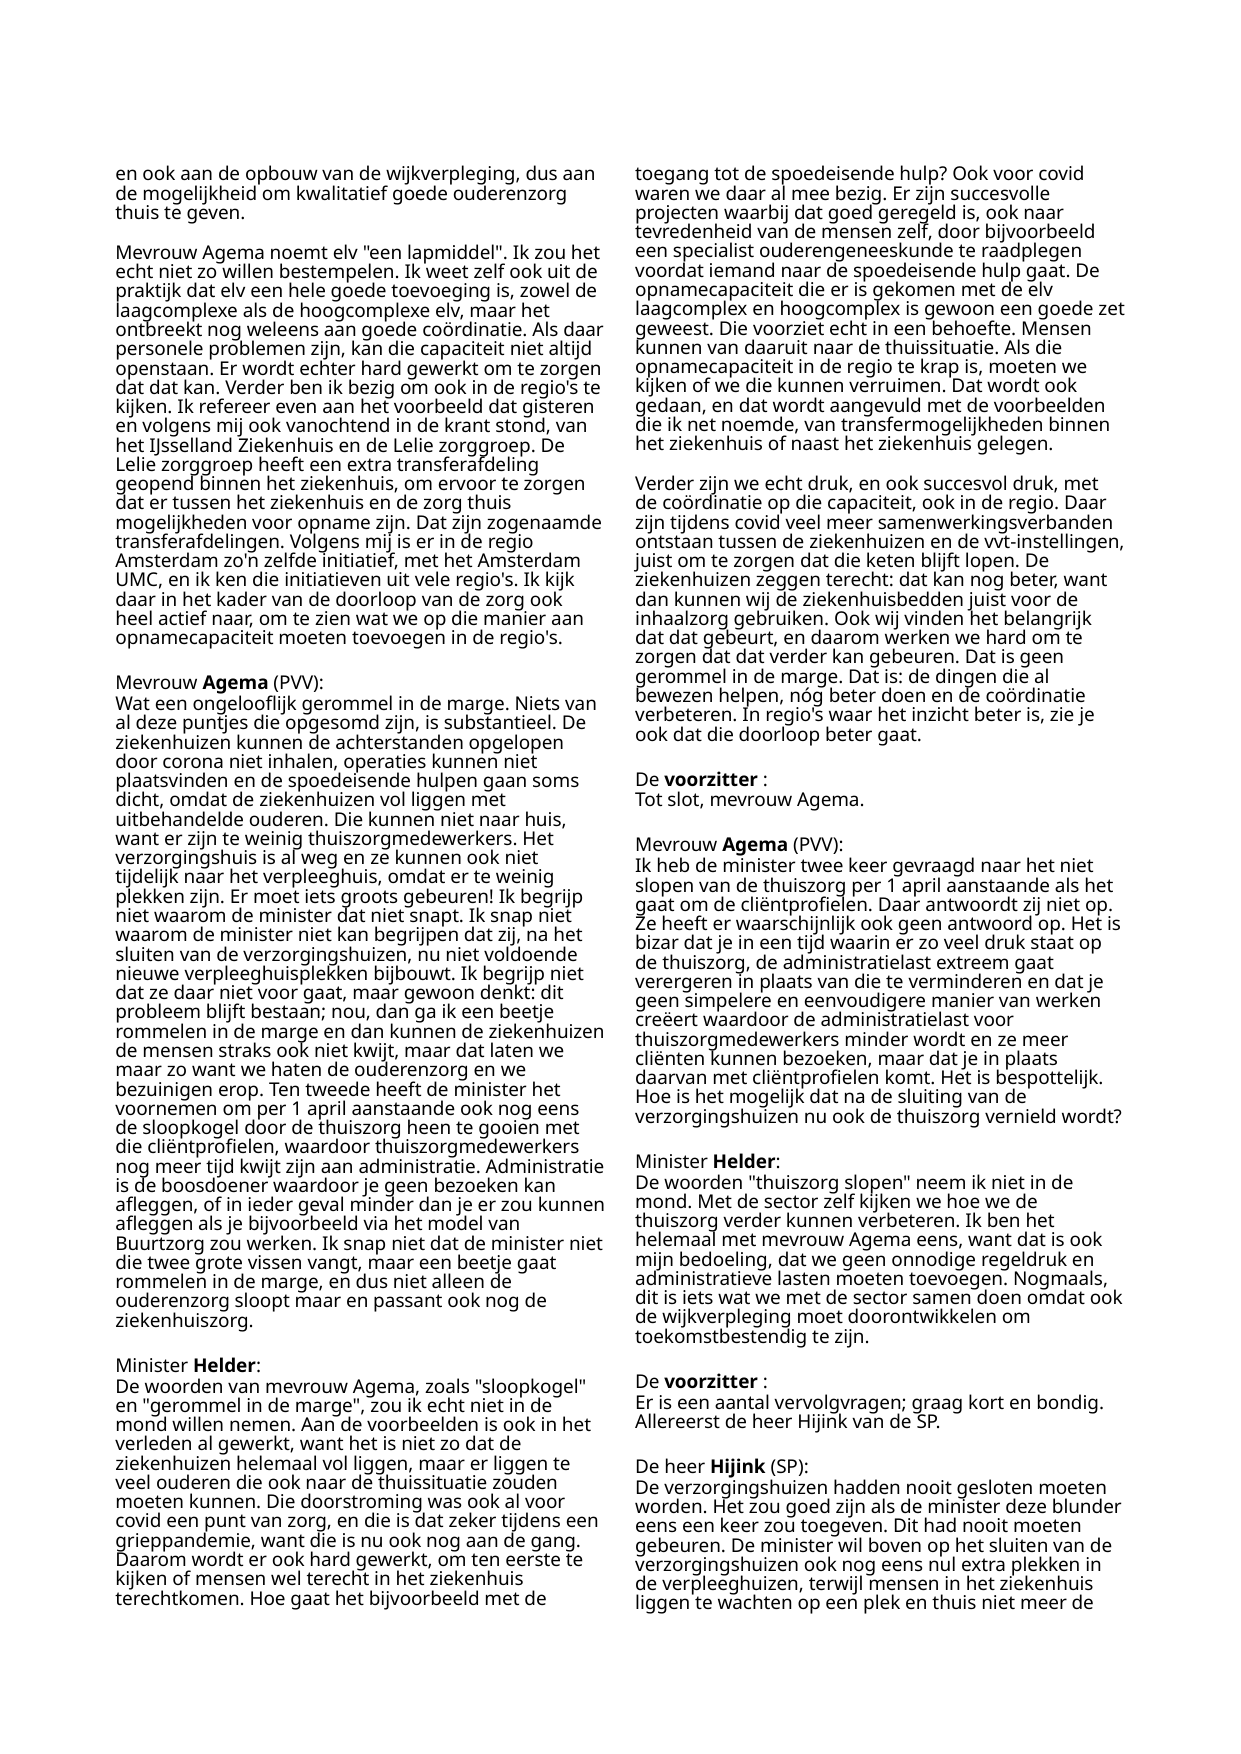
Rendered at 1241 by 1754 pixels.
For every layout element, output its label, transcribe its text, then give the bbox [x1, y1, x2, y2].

text Mevrouw Agema (PVV): [115, 669, 605, 695]
text Ik heb de minister twee keer gevraagd naar het niet slopen van de thuiszorg per 1 april aanstaande als het gaat om de cliëntprofielen. Daar antwoordt zij niet op. Ze heeft er waarschijnlijk ook geen antwoord op. Het is bizar dat je in een tijd waarin er zo veel druk staat op de thuiszorg, de administratielast extreem gaat verergeren in plaats van die te verminderen en dat je geen simpelere en eenvoudigere manier van werken creëert waardoor de administratielast voor thuiszorgmedewerkers minder wordt en ze meer cliënten kunnen bezoeken, maar dat je in plaats daarvan met cliëntprofielen komt. Het is bespottelijk. Hoe is het mogelijk dat na de sluiting van de verzorgingshuizen nu ook de thuiszorg vernield wordt? [635, 857, 1125, 1127]
text Verder zijn we echt druk, en ook succesvol druk, met de coördinatie op die capaciteit, ook in de regio. Daar zijn tijdens covid veel meer samenwerkingsverbanden ontstaan tussen de ziekenhuizen en de vvt-instellingen, juist om te zorgen dat die keten blijft lopen. De ziekenhuizen zeggen terecht: dat kan nog beter, want dan kunnen wij de ziekenhuisbedden juist voor de inhaalzorg gebruiken. Ook wij vinden het belangrijk dat dat gebeurt, en daarom werken we hard om te zorgen dat dat verder kan gebeuren. Dat is geen gerommel in de marge. Dat is: de dingen die al bewezen helpen, nóg beter doen en de coördinatie verbeteren. In regio's waar het inzicht beter is, zie je ook dat die doorloop beter gaat. [635, 475, 1125, 745]
text toegang tot de spoedeisende hulp? Ook voor covid waren we daar al mee bezig. Er zijn succesvolle projecten waarbij dat goed geregeld is, ook naar tevredenheid van de mensen zelf, door bijvoorbeeld een specialist ouderengeneeskunde te raadplegen voordat iemand naar de spoedeisende hulp gaat. De opnamecapaciteit die er is gekomen met de elv laagcomplex en hoogcomplex is gewoon een goede zet geweest. Die voorziet echt in een behoefte. Mensen kunnen van daaruit naar de thuissituatie. Als die opnamecapaciteit in de regio te krap is, moeten we kijken of we die kunnen verruimen. Dat wordt ook gedaan, en dat wordt aangevuld met de voorbeelden die ik net noemde, van transfermogelijkheden binnen het ziekenhuis of naast het ziekenhuis gelegen. [635, 165, 1125, 454]
text Mevrouw Agema noemt elv "een lapmiddel". Ik zou het echt niet zo willen bestempelen. Ik weet zelf ook uit de praktijk dat elv een hele goede toevoeging is, zowel de laagcomplexe als de hoogcomplexe elv, maar het ontbreekt nog weleens aan goede coördinatie. Als daar personele problemen zijn, kan die capaciteit niet altijd openstaan. Er wordt echter hard gewerkt om te zorgen dat dat kan. Verder ben ik bezig om ook in de regio's te kijken. Ik refereer even aan het voorbeeld dat gisteren en volgens mij ook vanochtend in de krant stond, van het IJsselland Ziekenhuis en de Lelie zorggroep. De Lelie zorggroep heeft een extra transferafdeling geopend binnen het ziekenhuis, om ervoor te zorgen dat er tussen het ziekenhuis en de zorg thuis mogelijkheden voor opname zijn. Dat zijn zogenaamde transferafdelingen. Volgens mij is er in de regio Amsterdam zo'n zelfde initiatief, met het Amsterdam UMC, en ik ken die initiatieven uit vele regio's. Ik kijk daar in het kader van de doorloop van de zorg ook heel actief naar, om te zien wat we op die manier aan opnamecapaciteit moeten toevoegen in de regio's. [115, 244, 605, 648]
text De voorzitter : [635, 1368, 1125, 1394]
text Minister Helder: [115, 1352, 605, 1378]
text De verzorgingshuizen hadden nooit gesloten moeten worden. Het zou goed zijn als de minister deze blunder eens een keer zou toegeven. Dit had nooit moeten gebeuren. De minister wil boven op het sluiten van de verzorgingshuizen ook nog eens nul extra plekken in de verpleeghuizen, terwijl mensen in het ziekenhuis liggen te wachten op een plek en thuis niet meer de [635, 1479, 1125, 1614]
text Tot slot, mevrouw Agema. [635, 791, 1125, 811]
text De woorden van mevrouw Agema, zoals "sloopkogel" en "gerommel in de marge", zou ik echt niet in de mond willen nemen. Aan de voorbeelden is ook in het verleden al gewerkt, want het is niet zo dat de ziekenhuizen helemaal vol liggen, maar er liggen te veel ouderen die ook naar de thuissituatie zouden moeten kunnen. Die doorstroming was ook al voor covid een punt van zorg, en die is dat zeker tijdens een grieppandemie, want die is nu ook nog aan de gang. Daarom wordt er ook hard gewerkt, om ten eerste te kijken of mensen wel terecht in het ziekenhuis terechtkomen. Hoe gaat het bijvoorbeeld met de [115, 1378, 605, 1609]
text De woorden "thuiszorg slopen" neem ik niet in de mond. Met de sector zelf kijken we hoe we de thuiszorg verder kunnen verbeteren. Ik ben het helemaal met mevrouw Agema eens, want dat is ook mijn bedoeling, dat we geen onnodige regeldruk en administratieve lasten moeten toevoegen. Nogmaals, dit is iets wat we met de sector samen doen omdat ook de wijkverpleging moet doorontwikkelen om toekomstbestendig te zijn. [635, 1174, 1125, 1347]
text Er is een aantal vervolgvragen; graag kort en bondig. Allereerst de heer Hijink van de SP. [635, 1394, 1125, 1432]
text De voorzitter : [635, 766, 1125, 791]
text Mevrouw Agema (PVV): [635, 832, 1125, 857]
text De heer Hijink (SP): [635, 1453, 1125, 1479]
text Minister Helder: [635, 1148, 1125, 1174]
text en ook aan de opbouw van de wijkverpleging, dus aan de mogelijkheid om kwalitatief goede ouderenzorg thuis te geven. [115, 165, 605, 223]
text Wat een ongelooflijk gerommel in de marge. Niets van al deze puntjes die opgesomd zijn, is substantieel. De ziekenhuizen kunnen de achterstanden opgelopen door corona niet inhalen, operaties kunnen niet plaatsvinden en de spoedeisende hulpen gaan soms dicht, omdat de ziekenhuizen vol liggen met uitbehandelde ouderen. Die kunnen niet naar huis, want er zijn te weinig thuiszorgmedewerkers. Het verzorgingshuis is al weg en ze kunnen ook niet tijdelijk naar het verpleeghuis, omdat er te weinig plekken zijn. Er moet iets groots gebeuren! Ik begrijp niet waarom de minister dat niet snapt. Ik snap niet waarom de minister niet kan begrijpen dat zij, na het sluiten van de verzorgingshuizen, nu niet voldoende nieuwe verpleeghuisplekken bijbouwt. Ik begrijp niet dat ze daar niet voor gaat, maar gewoon denkt: dit probleem blijft bestaan; nou, dan ga ik een beetje rommelen in de marge en dan kunnen de ziekenhuizen de mensen straks ook niet kwijt, maar dat laten we maar zo want we haten de ouderenzorg en we bezuinigen erop. Ten tweede heeft de minister het voornemen om per 1 april aanstaande ook nog eens de sloopkogel door de thuiszorg heen te gooien met die cliëntprofielen, waardoor thuiszorgmedewerkers nog meer tijd kwijt zijn aan administratie. Administratie is de boosdoener waardoor je geen bezoeken kan afleggen, of in ieder geval minder dan je er zou kunnen afleggen als je bijvoorbeeld via het model van Buurtzorg zou werken. Ik snap niet dat de minister niet die twee grote vissen vangt, maar een beetje gaat rommelen in de marge, en dus niet alleen de ouderenzorg sloopt maar en passant ook nog de ziekenhuiszorg. [115, 695, 605, 1331]
